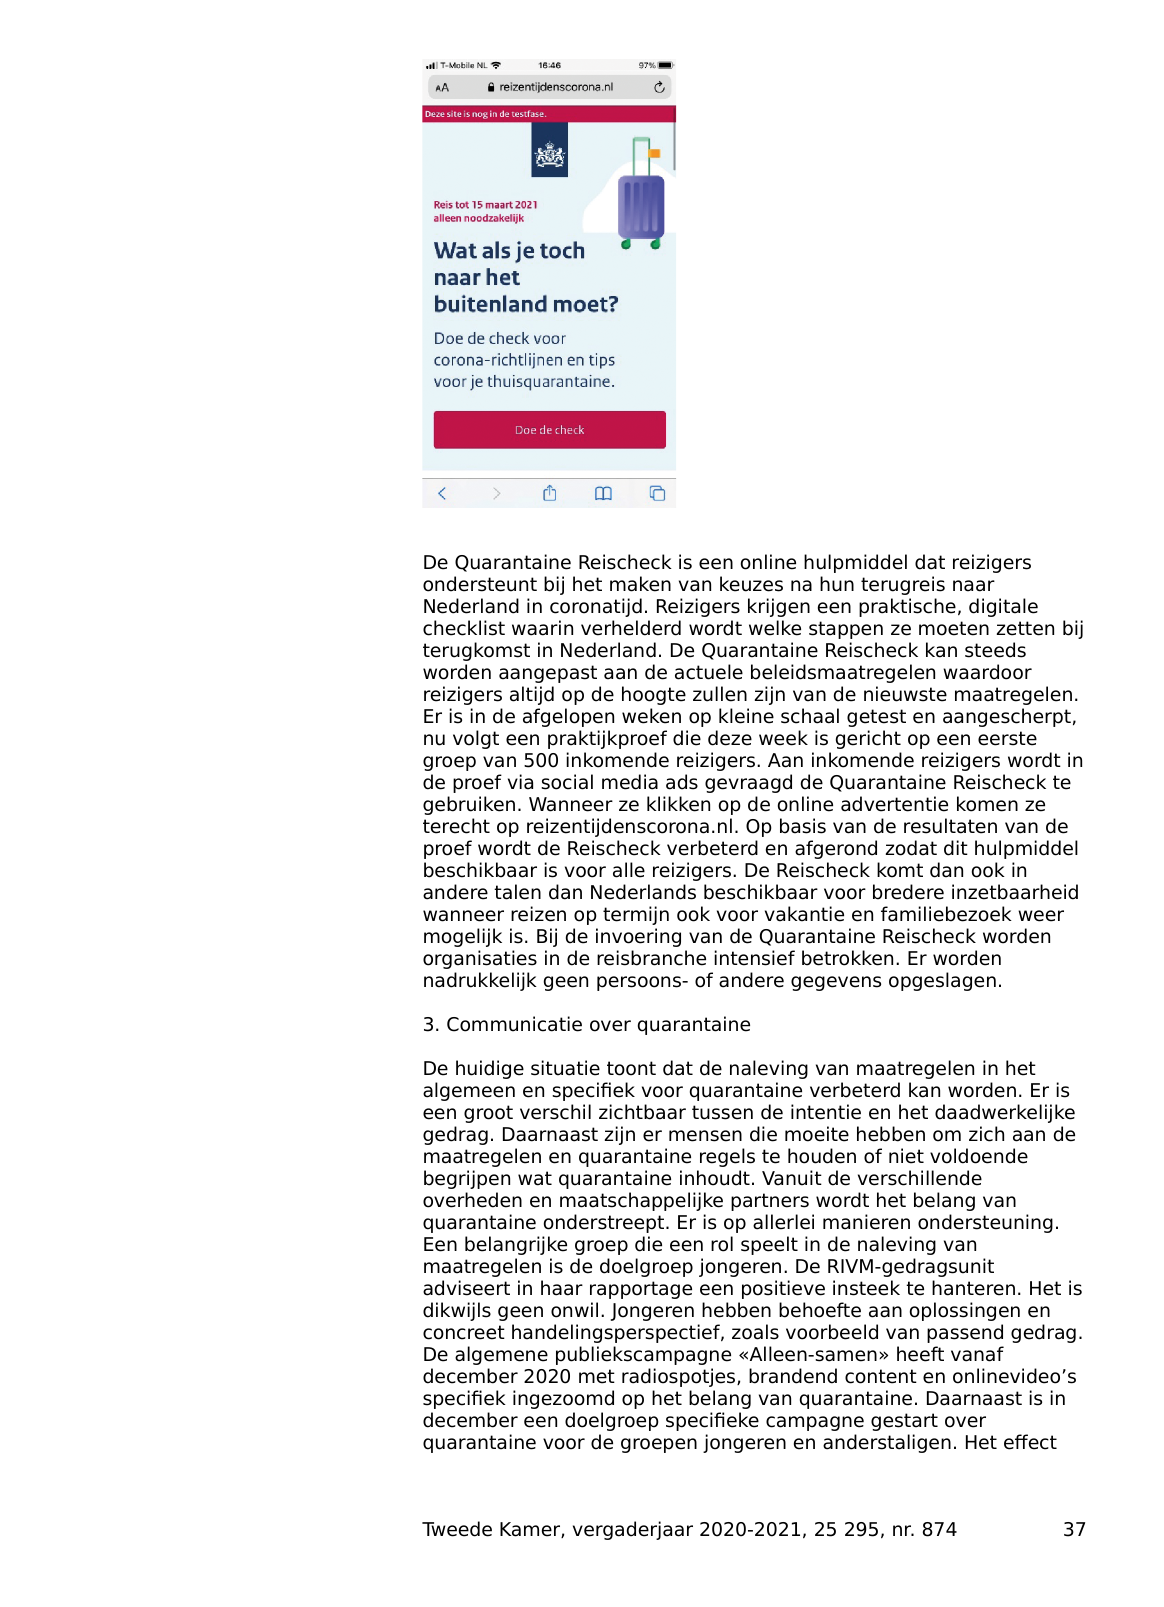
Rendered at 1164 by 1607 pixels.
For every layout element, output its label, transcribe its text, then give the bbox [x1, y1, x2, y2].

text De huidige situatie toont dat de naleving van maatregelen in het algemeen en specifiek voor quarantaine verbeterd kan worden. Er is een groot verschil zichtbaar tussen de intentie en het daadwerkelijke gedrag. Daarnaast zijn er mensen die moeite hebben om zich aan de maatregelen en quarantaine regels te houden of niet voldoende begrijpen wat quarantaine inhoudt. Vanuit de verschillende overheden en maatschappelijke partners wordt het belang van quarantaine onderstreept. Er is op allerlei manieren ondersteuning. [422, 1058, 1087, 1234]
subtitle 3. Communicatie over quarantaine [422, 1014, 1087, 1036]
picture [422, 59, 677, 508]
text De Quarantaine Reischeck is een online hulpmiddel dat reizigers ondersteunt bij het maken van keuzes na hun terugreis naar Nederland in coronatijd. Reizigers krijgen een praktische, digitale checklist waarin verhelderd wordt welke stappen ze moeten zetten bij terugkomst in Nederland. De Quarantaine Reischeck kan steeds worden aangepast aan de actuele beleidsmaatregelen waardoor reizigers altijd op de hoogte zullen zijn van de nieuwste maatregelen. Er is in de afgelopen weken op kleine schaal getest en aangescherpt, nu volgt een praktijkproef die deze week is gericht op een eerste groep van 500 inkomende reizigers. Aan inkomende reizigers wordt in de proef via social media ads gevraagd de Quarantaine Reischeck te gebruiken. Wanneer ze klikken op de online advertentie komen ze terecht op reizentijdenscorona.nl. Op basis van de resultaten van de proef wordt de Reischeck verbeterd en afgerond zodat dit hulpmiddel beschikbaar is voor alle reizigers. De Reischeck komt dan ook in andere talen dan Nederlands beschikbaar voor bredere inzetbaarheid wanneer reizen op termijn ook voor vakantie en familiebezoek weer mogelijk is. Bij de invoering van de Quarantaine Reischeck worden organisaties in de reisbranche intensief betrokken. Er worden nadrukkelijk geen persoons- of andere gegevens opgeslagen. [422, 552, 1087, 992]
text Een belangrijke groep die een rol speelt in de naleving van maatregelen is de doelgroep jongeren. De RIVM-gedragsunit adviseert in haar rapportage een positieve insteek te hanteren. Het is dikwijls geen onwil. Jongeren hebben behoefte aan oplossingen en concreet handelingsperspectief, zoals voorbeeld van passend gedrag. De algemene publiekscampagne «Alleen-samen» heeft vanaf december 2020 met radiospotjes, brandend content en onlinevideo’s specifiek ingezoomd op het belang van quarantaine. Daarnaast is in december een doelgroep specifieke campagne gestart over quarantaine voor de groepen jongeren en anderstaligen. Het effect [422, 1234, 1087, 1454]
